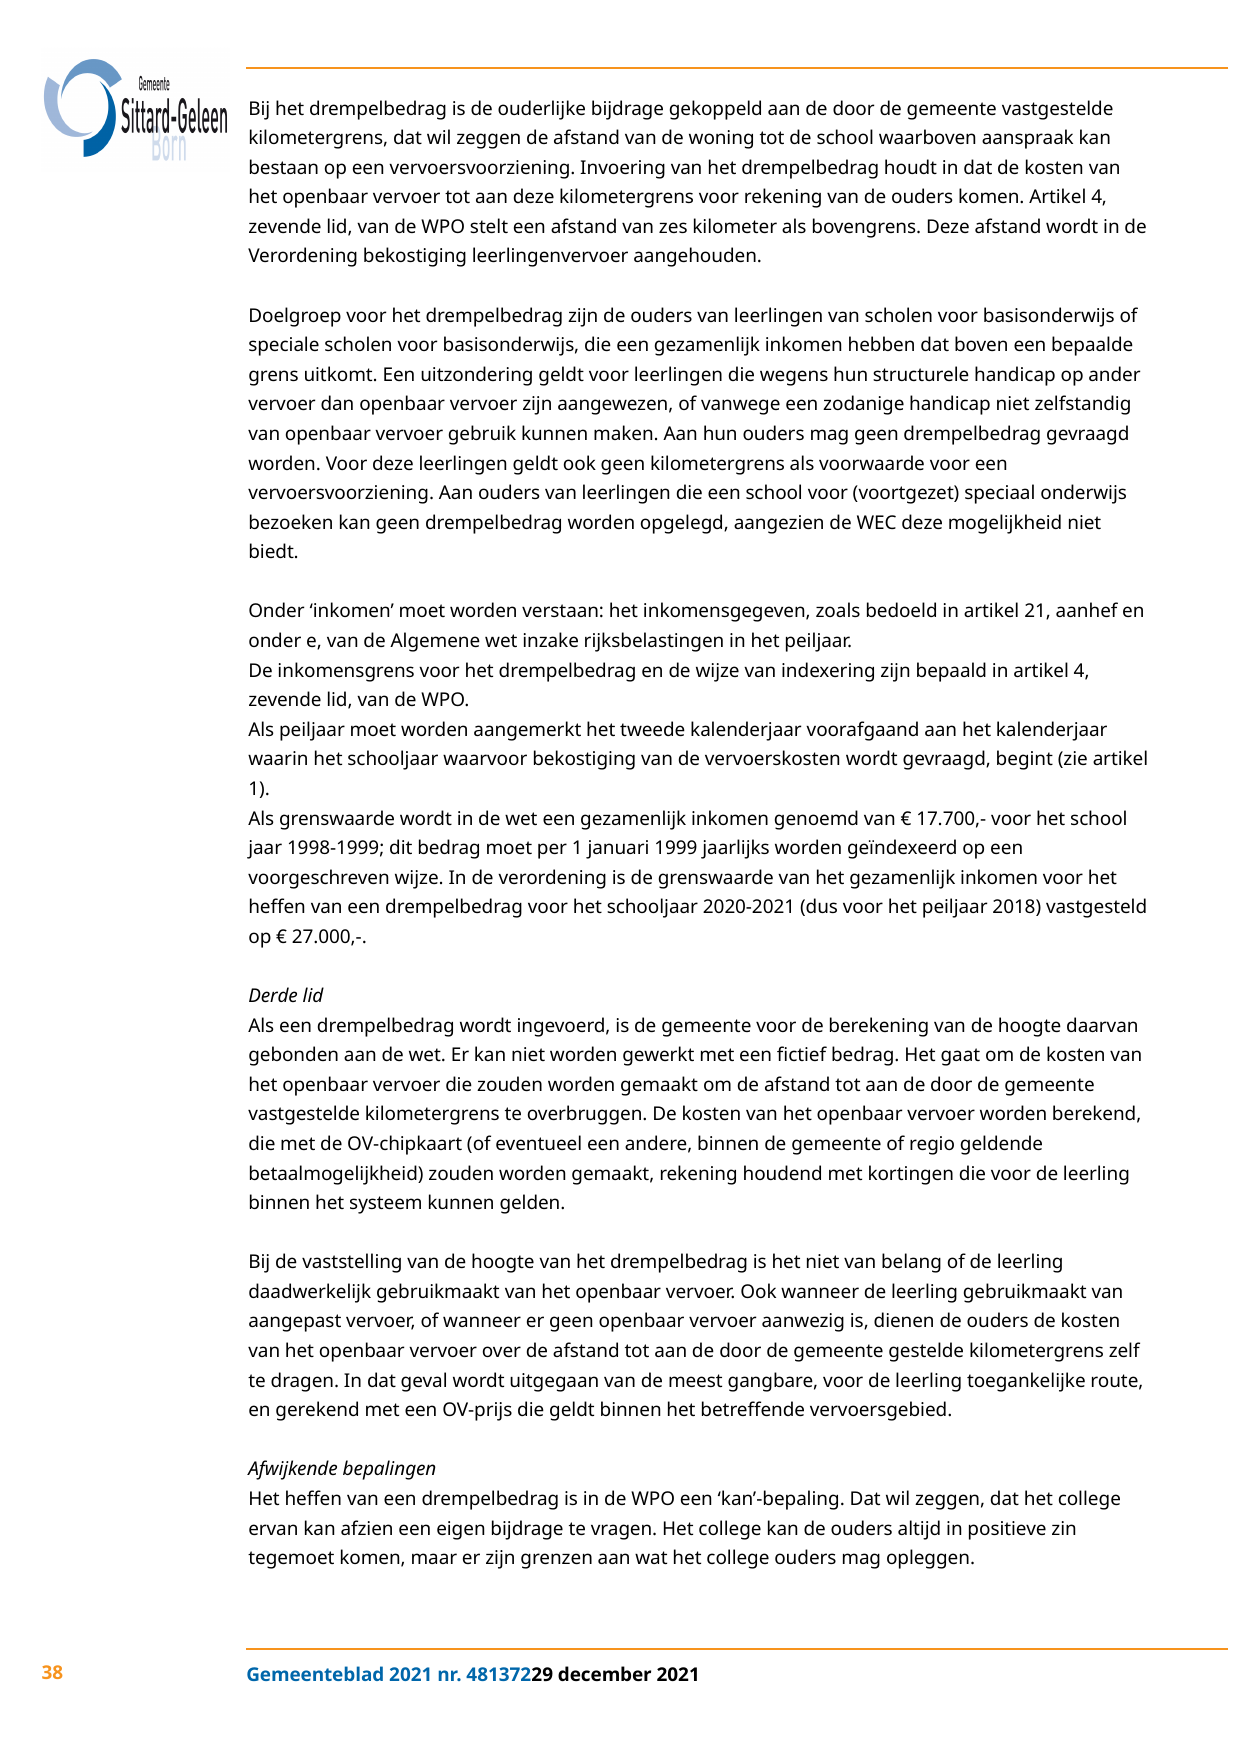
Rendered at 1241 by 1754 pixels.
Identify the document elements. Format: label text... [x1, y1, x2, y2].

picture [41, 47, 231, 172]
text Als grenswaarde wordt in de wet een gezamenlijk inkomen genoemd van € 17.700,- voor het school jaar 1998-1999; dit bedrag moet per 1 januari 1999 jaarlijks worden geïndexeerd op een voorgeschreven wijze. In de verordening is de grenswaarde van het gezamenlijk inkomen voor het heffen van een drempelbedrag voor het schooljaar 2020-2021 (dus voor het peiljaar 2018) vastgesteld op € 27.000,-. [248, 805, 1152, 949]
text De inkomensgrens voor het drempelbedrag en de wijze van indexering zijn bepaald in artikel 4, zevende lid, van de WPO. [248, 657, 1152, 712]
text Bij het drempelbedrag is de ouderlijke bijdrage gekoppeld aan de door de gemeente vastgestelde kilometergrens, dat wil zeggen de afstand van de woning tot de school waarboven aanspraak kan bestaan op een vervoersvoorziening. Invoering van het drempelbedrag houdt in dat de kosten van het openbaar vervoer tot aan deze kilometergrens voor rekening van de ouders komen. Artikel 4, zevende lid, van de WPO stelt een afstand van zes kilometer als bovengrens. Deze afstand wordt in de Verordening bekostiging leerlingenvervoer aangehouden. [248, 95, 1152, 268]
text Doelgroep voor het drempelbedrag zijn de ouders van leerlingen van scholen voor basisonderwijs of speciale scholen voor basisonderwijs, die een gezamenlijk inkomen hebben dat boven een bepaalde grens uitkomt. Een uitzondering geldt voor leerlingen die wegens hun structurele handicap op ander vervoer dan openbaar vervoer zijn aangewezen, of vanwege een zodanige handicap niet zelfstandig van openbaar vervoer gebruik kunnen maken. Aan hun ouders mag geen drempelbedrag gevraagd worden. Voor deze leerlingen geldt ook geen kilometergrens als voorwaarde voor een vervoersvoorziening. Aan ouders van leerlingen die een school voor (voortgezet) speciaal onderwijs bezoeken kan geen drempelbedrag worden opgelegd, aangezien de WEC deze mogelijkheid niet biedt. [248, 302, 1152, 564]
text Derde lid [248, 982, 1152, 1008]
text Bij de vaststelling van de hoogte van het drempelbedrag is het niet van belang of de leerling daadwerkelijk gebruikmaakt van het openbaar vervoer. Ook wanneer de leerling gebruikmaakt van aangepast vervoer, of wanneer er geen openbaar vervoer aanwezig is, dienen de ouders de kosten van het openbaar vervoer over de afstand tot aan de door de gemeente gestelde kilometergrens zelf te dragen. In dat geval wordt uitgegaan van de meest gangbare, voor de leerling toegankelijke route, en gerekend met een OV-prijs die geldt binnen het betreffende vervoersgebied. [248, 1248, 1152, 1422]
text Afwijkende bepalingen [248, 1456, 1152, 1481]
text Als peiljaar moet worden aangemerkt het tweede kalenderjaar voorafgaand aan het kalenderjaar waarin het schooljaar waarvoor bekostiging van de vervoerskosten wordt gevraagd, begint (zie artikel 1). [248, 716, 1152, 801]
text Als een drempelbedrag wordt ingevoerd, is de gemeente voor de berekening van de hoogte daarvan gebonden aan de wet. Er kan niet worden gewerkt met een fictief bedrag. Het gaat om de kosten van het openbaar vervoer die zouden worden gemaakt om de afstand tot aan de door de gemeente vastgestelde kilometergrens te overbruggen. De kosten van het openbaar vervoer worden berekend, die met de OV-chipkaart (of eventueel een andere, binnen de gemeente of regio geldende betaalmogelijkheid) zouden worden gemaakt, rekening houdend met kortingen die voor de leerling binnen het systeem kunnen gelden. [248, 1012, 1152, 1215]
text Het heffen van een drempelbedrag is in de WPO een ‘kan’-bepaling. Dat wil zeggen, dat het college ervan kan afzien een eigen bijdrage te vragen. Het college kan de ouders altijd in positieve zin tegemoet komen, maar er zijn grenzen aan wat het college ouders mag opleggen. [248, 1485, 1152, 1570]
text Onder ‘inkomen’ moet worden verstaan: het inkomensgegeven, zoals bedoeld in artikel 21, aanhef en onder e, van de Algemene wet inzake rijksbelastingen in het peiljaar. [248, 598, 1152, 653]
